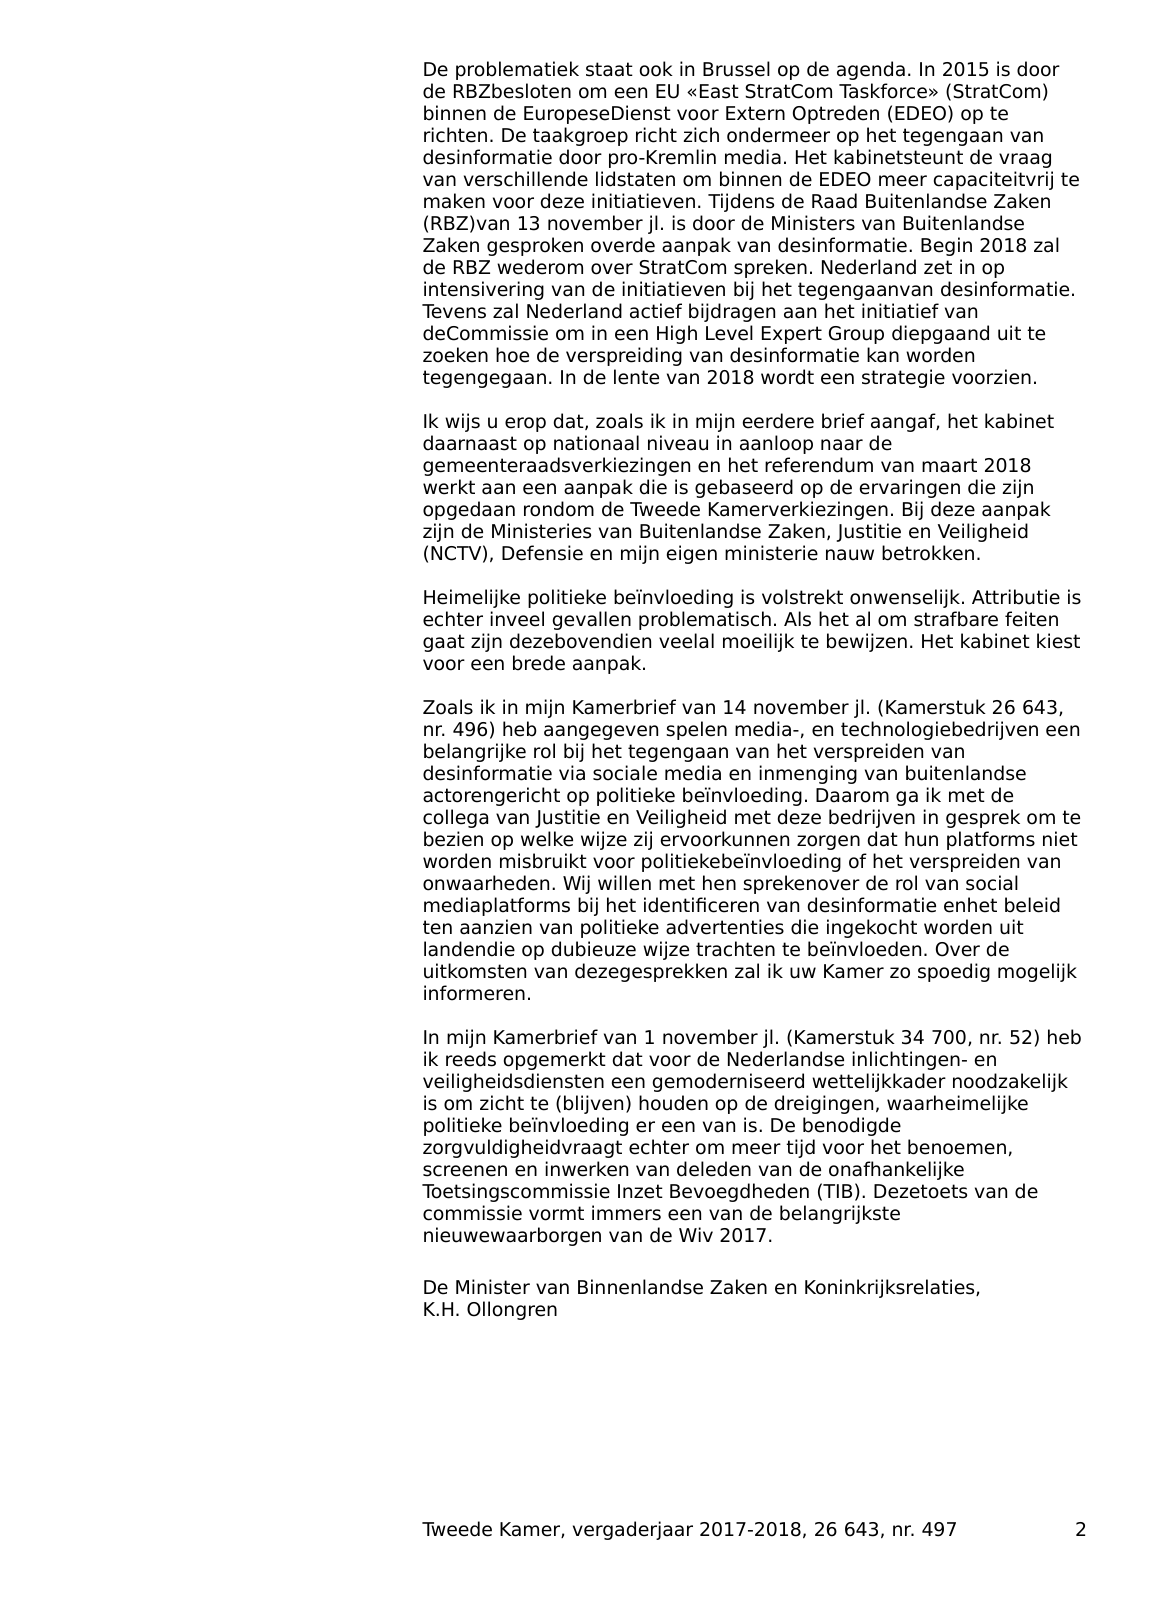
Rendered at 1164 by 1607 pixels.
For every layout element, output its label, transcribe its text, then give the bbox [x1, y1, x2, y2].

text Heimelijke politieke beïnvloeding is volstrekt onwenselijk. Attributie is echter inveel gevallen problematisch. Als het al om strafbare feiten gaat zijn dezebovendien veelal moeilijk te bewijzen. Het kabinet kiest voor een brede aanpak. [422, 587, 1087, 675]
text Zoals ik in mijn Kamerbrief van 14 november jl. (Kamerstuk 26 643, nr. 496) heb aangegeven spelen media-, en technologiebedrijven een belangrijke rol bij het tegengaan van het verspreiden van desinformatie via sociale media en inmenging van buitenlandse actorengericht op politieke beïnvloeding. Daarom ga ik met de collega van Justitie en Veiligheid met deze bedrijven in gesprek om te bezien op welke wijze zij ervoorkunnen zorgen dat hun platforms niet worden misbruikt voor politiekebeïnvloeding of het verspreiden van onwaarheden. Wij willen met hen sprekenover de rol van social mediaplatforms bij het identificeren van desinformatie enhet beleid ten aanzien van politieke advertenties die ingekocht worden uit landendie op dubieuze wijze trachten te beïnvloeden. Over de uitkomsten van dezegesprekken zal ik uw Kamer zo spoedig mogelijk informeren. [422, 697, 1087, 1005]
text De Minister van Binnenlandse Zaken en Koninkrijksrelaties, K.H. Ollongren [422, 1277, 1087, 1321]
text In mijn Kamerbrief van 1 november jl. (Kamerstuk 34 700, nr. 52) heb ik reeds opgemerkt dat voor de Nederlandse inlichtingen- en veiligheidsdiensten een gemoderniseerd wettelijkkader noodzakelijk is om zicht te (blijven) houden op de dreigingen, waarheimelijke politieke beïnvloeding er een van is. De benodigde zorgvuldigheidvraagt echter om meer tijd voor het benoemen, screenen en inwerken van deleden van de onafhankelijke Toetsingscommissie Inzet Bevoegdheden (TIB). Dezetoets van de commissie vormt immers een van de belangrijkste nieuwewaarborgen van de Wiv 2017. [422, 1027, 1087, 1247]
text Ik wijs u erop dat, zoals ik in mijn eerdere brief aangaf, het kabinet daarnaast op nationaal niveau in aanloop naar de gemeenteraadsverkiezingen en het referendum van maart 2018 werkt aan een aanpak die is gebaseerd op de ervaringen die zijn opgedaan rondom de Tweede Kamerverkiezingen. Bij deze aanpak zijn de Ministeries van Buitenlandse Zaken, Justitie en Veiligheid (NCTV), Defensie en mijn eigen ministerie nauw betrokken. [422, 411, 1087, 565]
text De problematiek staat ook in Brussel op de agenda. In 2015 is door de RBZbesloten om een EU «East StratCom Taskforce» (StratCom) binnen de EuropeseDienst voor Extern Optreden (EDEO) op te richten. De taakgroep richt zich ondermeer op het tegengaan van desinformatie door pro-Kremlin media. Het kabinetsteunt de vraag van verschillende lidstaten om binnen de EDEO meer capaciteitvrij te maken voor deze initiatieven. Tijdens de Raad Buitenlandse Zaken (RBZ)van 13 november jl. is door de Ministers van Buitenlandse Zaken gesproken overde aanpak van desinformatie. Begin 2018 zal de RBZ wederom over StratCom spreken. Nederland zet in op intensivering van de initiatieven bij het tegengaanvan desinformatie. Tevens zal Nederland actief bijdragen aan het initiatief van deCommissie om in een High Level Expert Group diepgaand uit te zoeken hoe de verspreiding van desinformatie kan worden tegengegaan. In de lente van 2018 wordt een strategie voorzien. [422, 59, 1087, 389]
